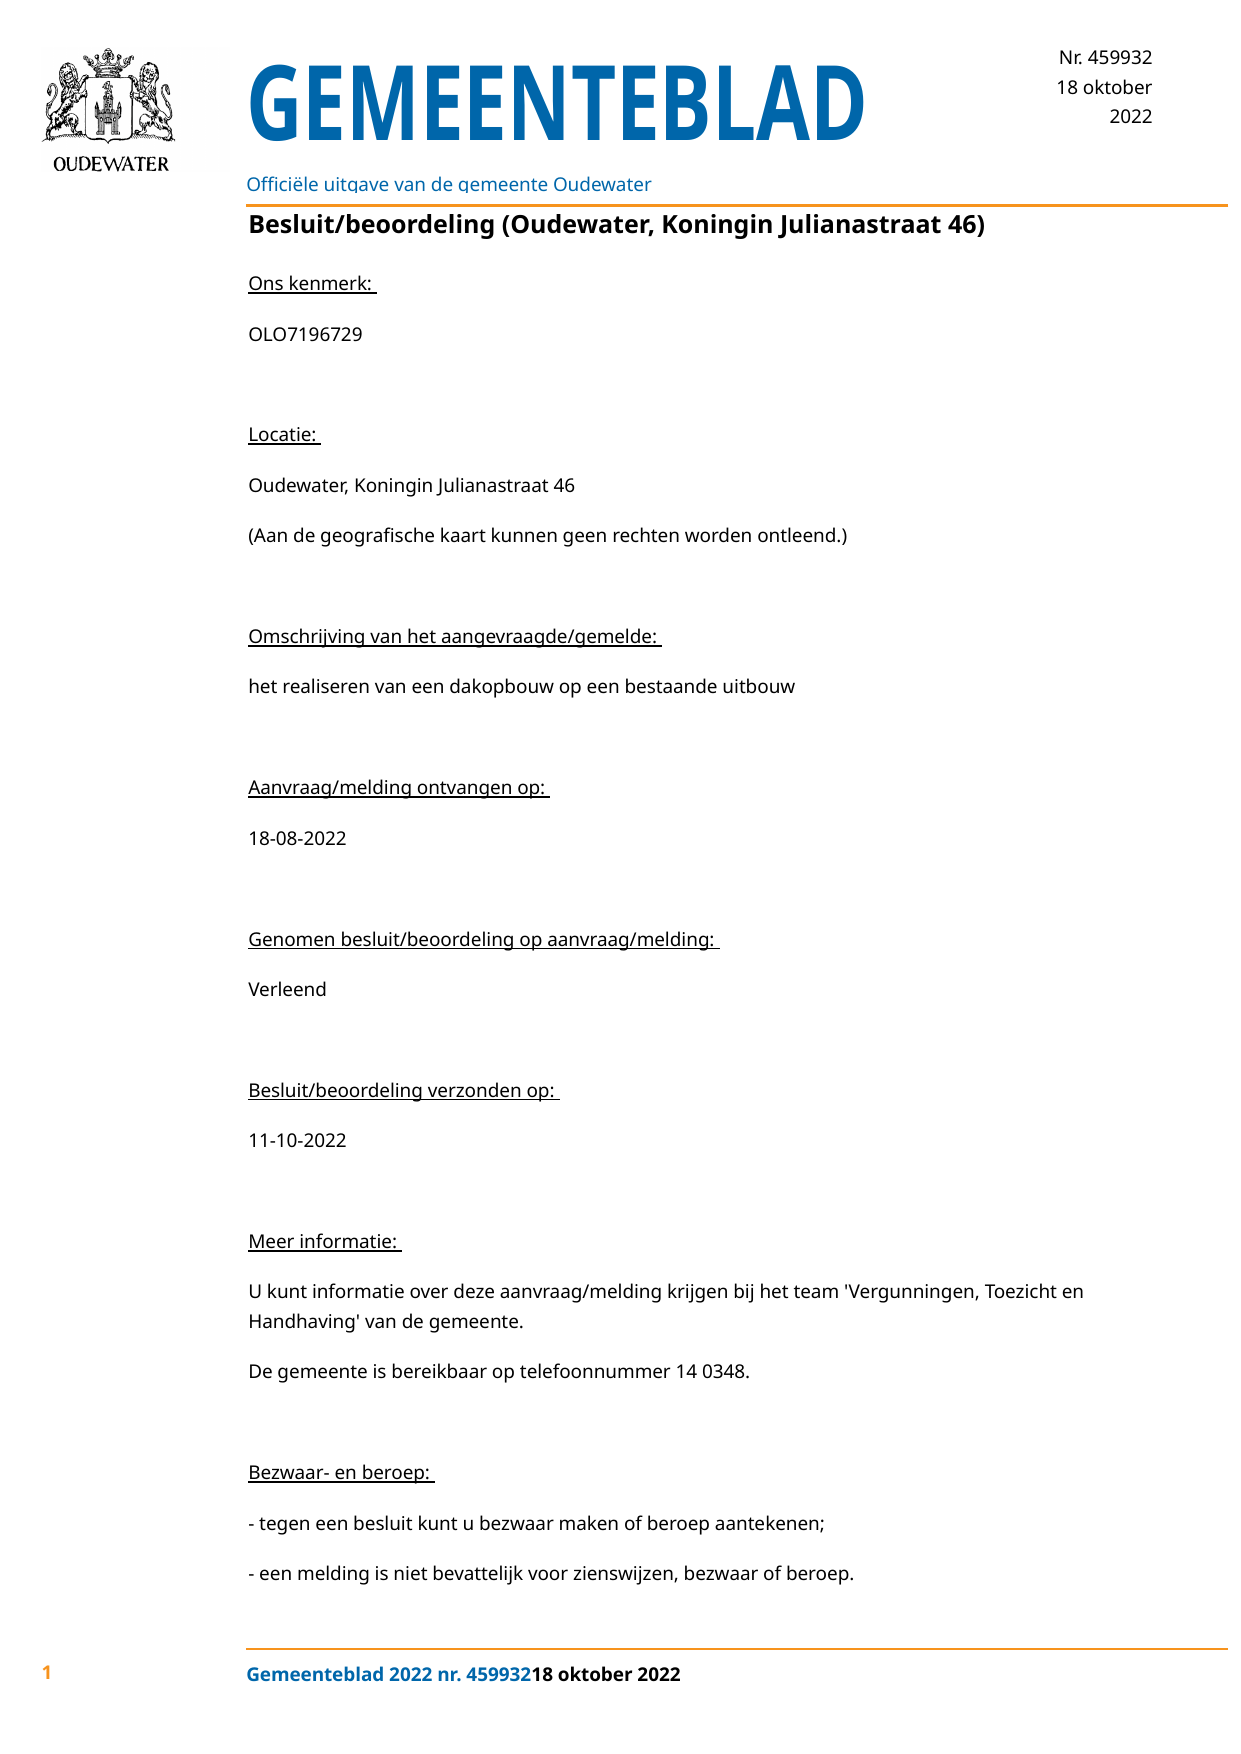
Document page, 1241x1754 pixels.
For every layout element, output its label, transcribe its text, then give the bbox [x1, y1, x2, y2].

text Besluit/beoordeling (Oudewater, Koningin Julianastraat 46) [248, 207, 1152, 241]
text Ons kenmerk: [248, 270, 1152, 296]
text Bezwaar- en beroep: [248, 1459, 1152, 1485]
text Genomen besluit/beoordeling op aanvraag/melding: [248, 926, 1152, 951]
text - een melding is niet bevattelijk voor zienswijzen, bezwaar of beroep. [248, 1560, 1152, 1586]
text 18-08-2022 [248, 825, 1152, 851]
text OLO7196729 [248, 321, 1152, 346]
text Locatie: [248, 422, 1152, 447]
text Besluit/beoordeling verzonden op: [248, 1077, 1152, 1103]
text Meer informatie: [248, 1228, 1152, 1254]
text Aanvraag/melding ontvangen op: [248, 774, 1152, 800]
text Oudewater, Koningin Julianastraat 46 [248, 472, 1152, 498]
text De gemeente is bereikbaar op telefoonnummer 14 0348. [248, 1359, 1152, 1384]
picture [41, 47, 231, 172]
text (Aan de geografische kaart kunnen geen rechten worden ontleend.) [248, 522, 1152, 548]
text Omschrijving van het aangevraagde/gemelde: [248, 623, 1152, 649]
text Verleend [248, 976, 1152, 1002]
text U kunt informatie over deze aanvraag/melding krijgen bij het team 'Vergunningen, Toezicht en Handhaving' van de gemeente. [248, 1279, 1152, 1334]
text 11-10-2022 [248, 1127, 1152, 1153]
text - tegen een besluit kunt u bezwaar maken of beroep aantekenen; [248, 1510, 1152, 1536]
text het realiseren van een dakopbouw op een bestaande uitbouw [248, 674, 1152, 699]
